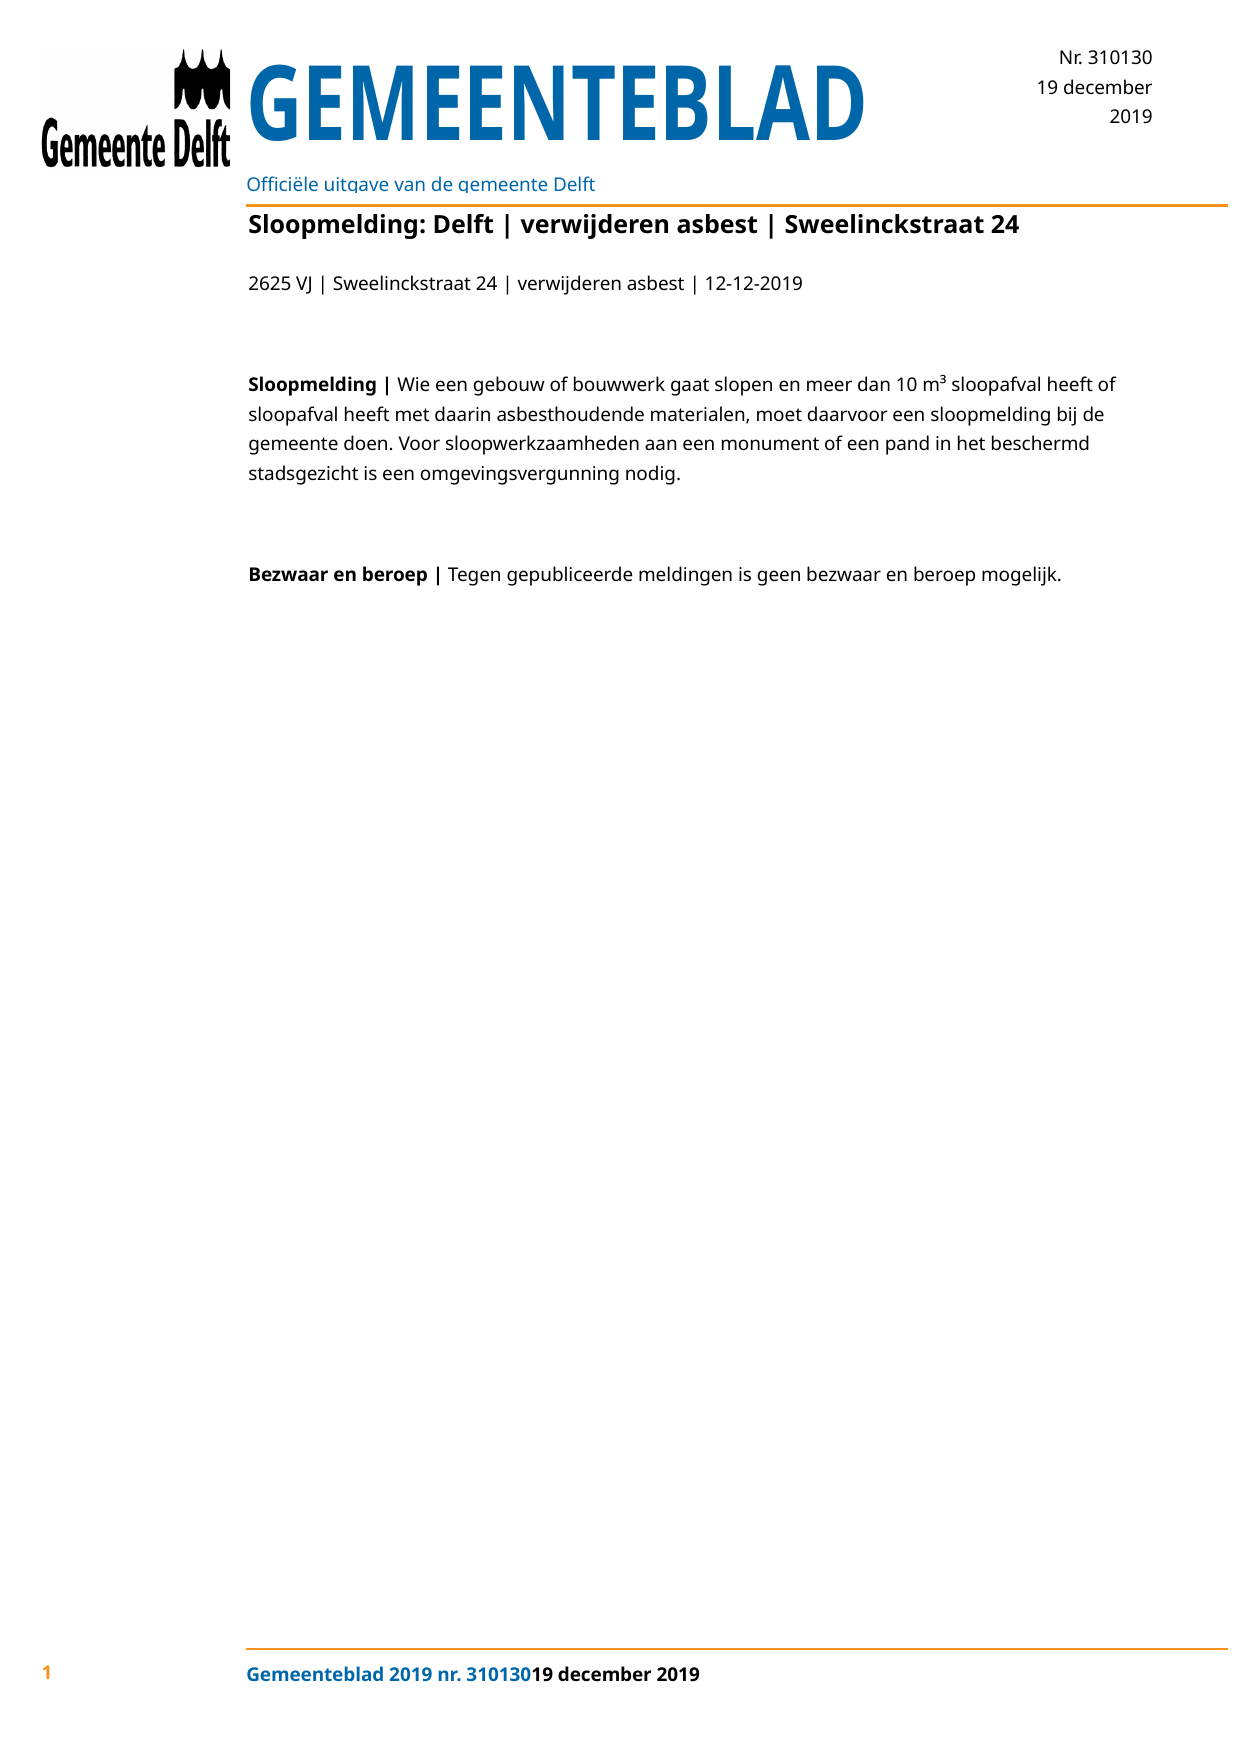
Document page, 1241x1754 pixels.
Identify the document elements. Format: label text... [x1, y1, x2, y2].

text Sloopmelding | Wie een gebouw of bouwwerk gaat slopen en meer dan 10 m³ sloopafval heeft of sloopafval heeft met daarin asbesthoudende materialen, moet daarvoor een sloopmelding bij de gemeente doen. Voor sloopwerkzaamheden aan een monument of een pand in het beschermd stadsgezicht is een omgevingsvergunning nodig. [248, 371, 1152, 486]
text Sloopmelding: Delft | verwijderen asbest | Sweelinckstraat 24 [248, 207, 1152, 241]
text Bezwaar en beroep | Tegen gepubliceerde meldingen is geen bezwaar en beroep mogelijk. [248, 561, 1152, 586]
text 2625 VJ | Sweelinckstraat 24 | verwijderen asbest | 12-12-2019 [248, 270, 1152, 296]
picture [41, 47, 231, 172]
